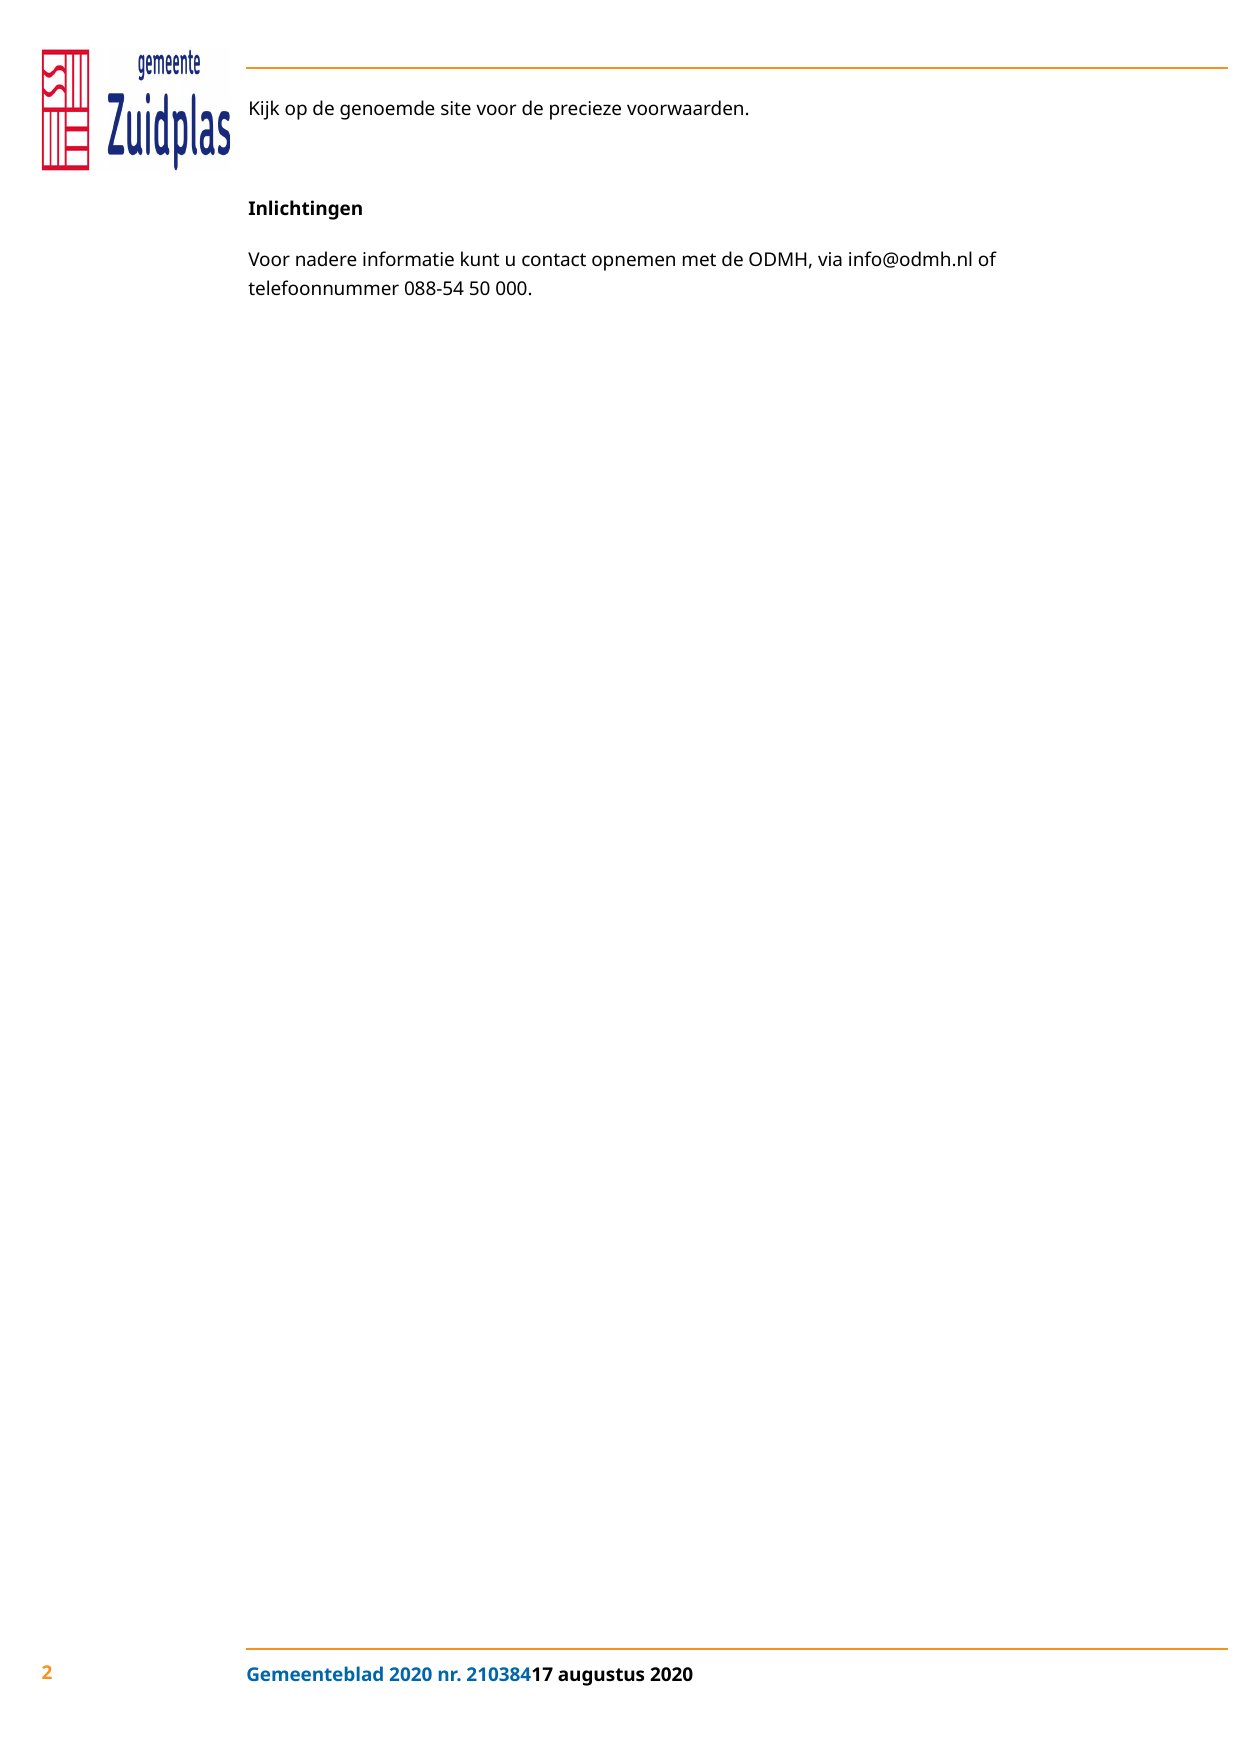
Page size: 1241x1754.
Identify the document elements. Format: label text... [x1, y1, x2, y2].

text Inlichtingen [248, 196, 1152, 221]
text Kijk op de genoemde site voor de precieze voorwaarden. [248, 95, 1152, 121]
picture [41, 47, 231, 172]
text Voor nadere informatie kunt u contact opnemen met de ODMH, via info@odmh.nl of telefoonnummer 088-54 50 000. [248, 246, 1152, 301]
